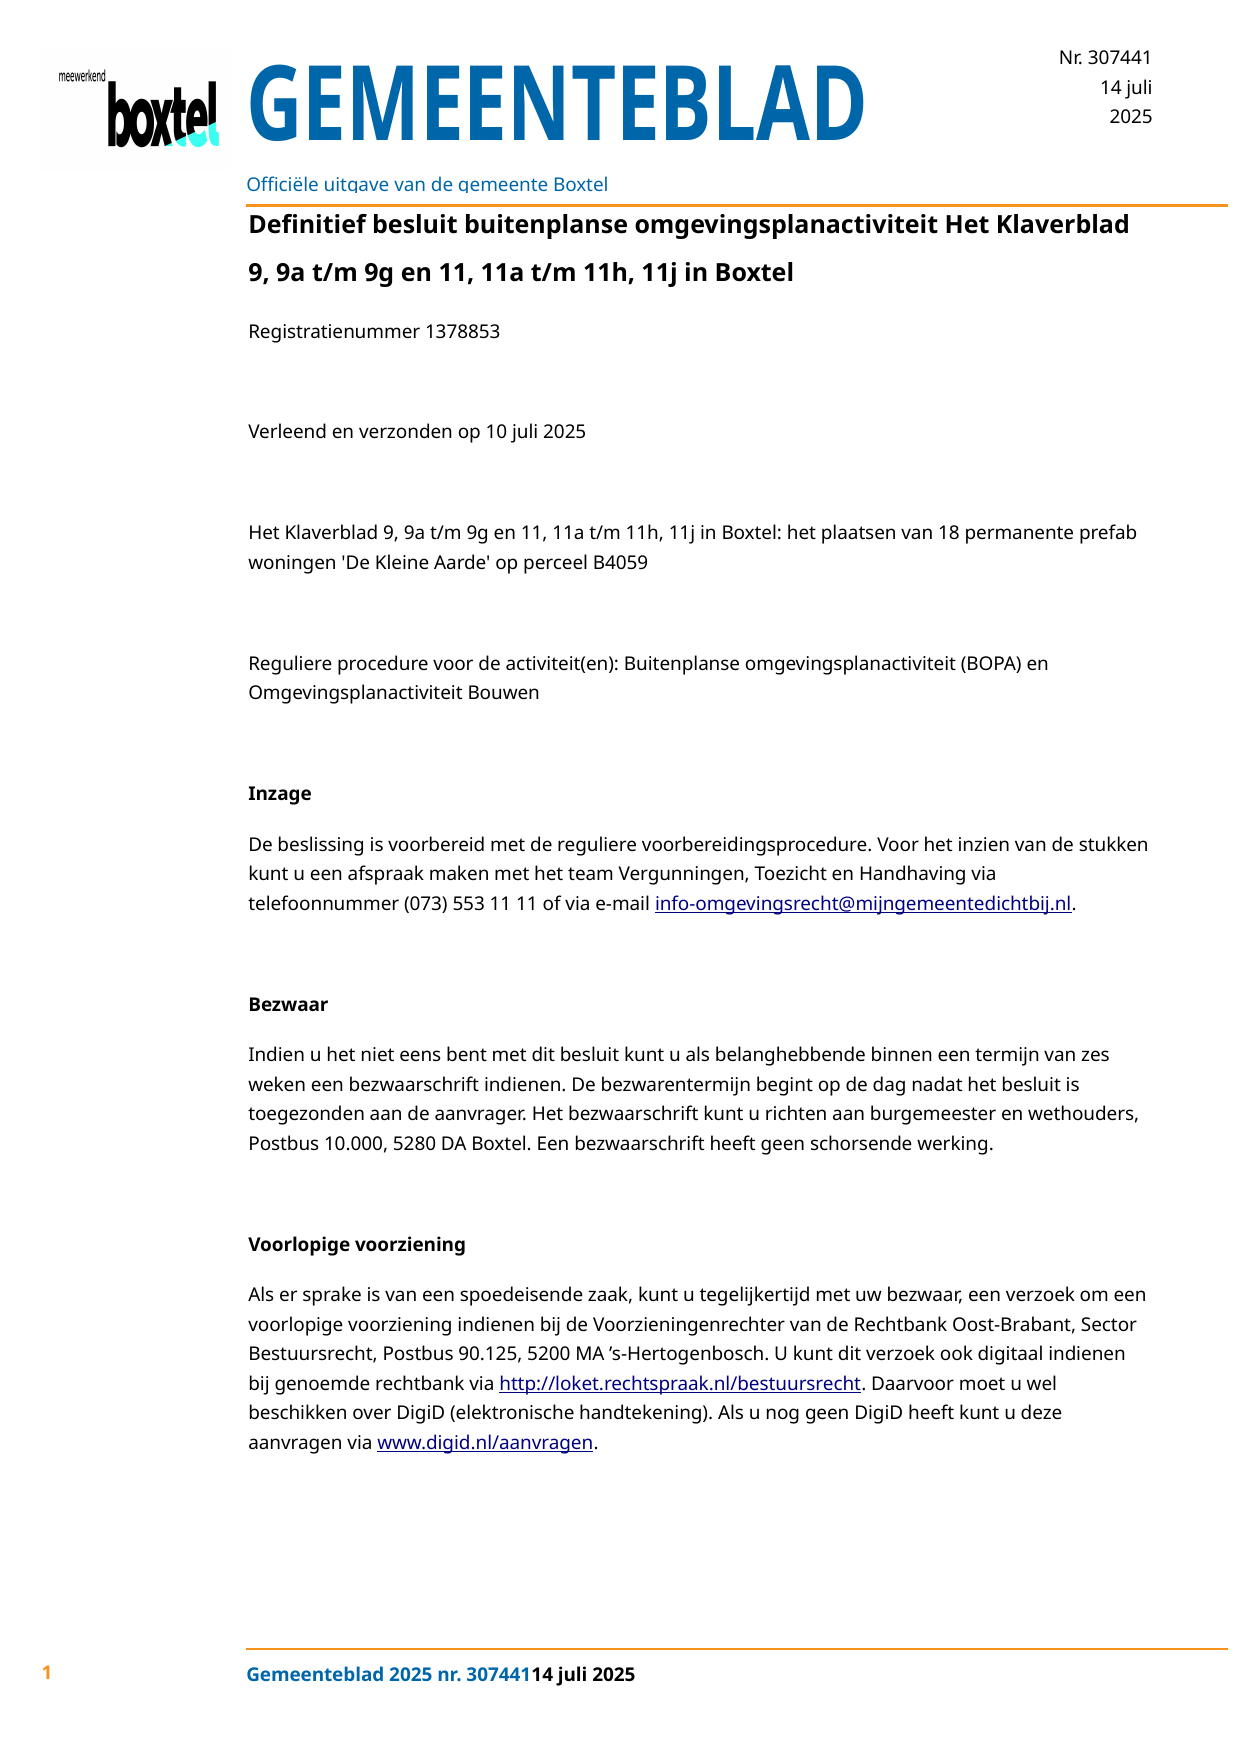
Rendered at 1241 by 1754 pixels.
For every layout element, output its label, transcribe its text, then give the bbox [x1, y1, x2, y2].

text Reguliere procedure voor de activiteit(en): Buitenplanse omgevingsplanactiviteit (BOPA) en Omgevingsplanactiviteit Bouwen [248, 650, 1152, 705]
text Registratienummer 1378853 [248, 318, 1152, 344]
text Indien u het niet eens bent met dit besluit kunt u als belanghebbende binnen een termijn van zes weken een bezwaarschrift indienen. De bezwarentermijn begint op de dag nadat het besluit is toegezonden aan de aanvrager. Het bezwaarschrift kunt u richten aan burgemeester en wethouders, Postbus 10.000, 5280 DA Boxtel. Een bezwaarschrift heeft geen schorsende werking. [248, 1041, 1152, 1156]
text Het Klaverblad 9, 9a t/m 9g en 11, 11a t/m 11h, 11j in Boxtel: het plaatsen van 18 permanente prefab woningen 'De Kleine Aarde' op perceel B4059 [248, 519, 1152, 575]
text Verleend en verzonden op 10 juli 2025 [248, 419, 1152, 444]
text Bezwaar [248, 991, 1152, 1017]
text Als er sprake is van een spoedeisende zaak, kunt u tegelijkertijd met uw bezwaar, een verzoek om een voorlopige voorziening indienen bij de Voorzieningenrechter van de Rechtbank Oost-Brabant, Sector Bestuursrecht, Postbus 90.125, 5200 MA ’s-Hertogenbosch. U kunt dit verzoek ook digitaal indienen bij genoemde rechtbank via http://loket.rechtspraak.nl/bestuursrecht. Daarvoor moet u wel beschikken over DigiD (elektronische handtekening). Als u nog geen DigiD heeft kunt u deze aanvragen via www.digid.nl/aanvragen. [248, 1281, 1152, 1455]
text Voorlopige voorziening [248, 1231, 1152, 1257]
picture [41, 47, 231, 172]
text De beslissing is voorbereid met de reguliere voorbereidingsprocedure. Voor het inzien van de stukken kunt u een afspraak maken met het team Vergunningen, Toezicht en Handhaving via telefoonnummer (073) 553 11 11 of via e-mail info-omgevingsrecht@mijngemeentedichtbij.nl. [248, 831, 1152, 916]
text Inzage [248, 780, 1152, 806]
text Definitief besluit buitenplanse omgevingsplanactiviteit Het Klaverblad 9, 9a t/m 9g en 11, 11a t/m 11h, 11j in Boxtel [248, 207, 1152, 288]
